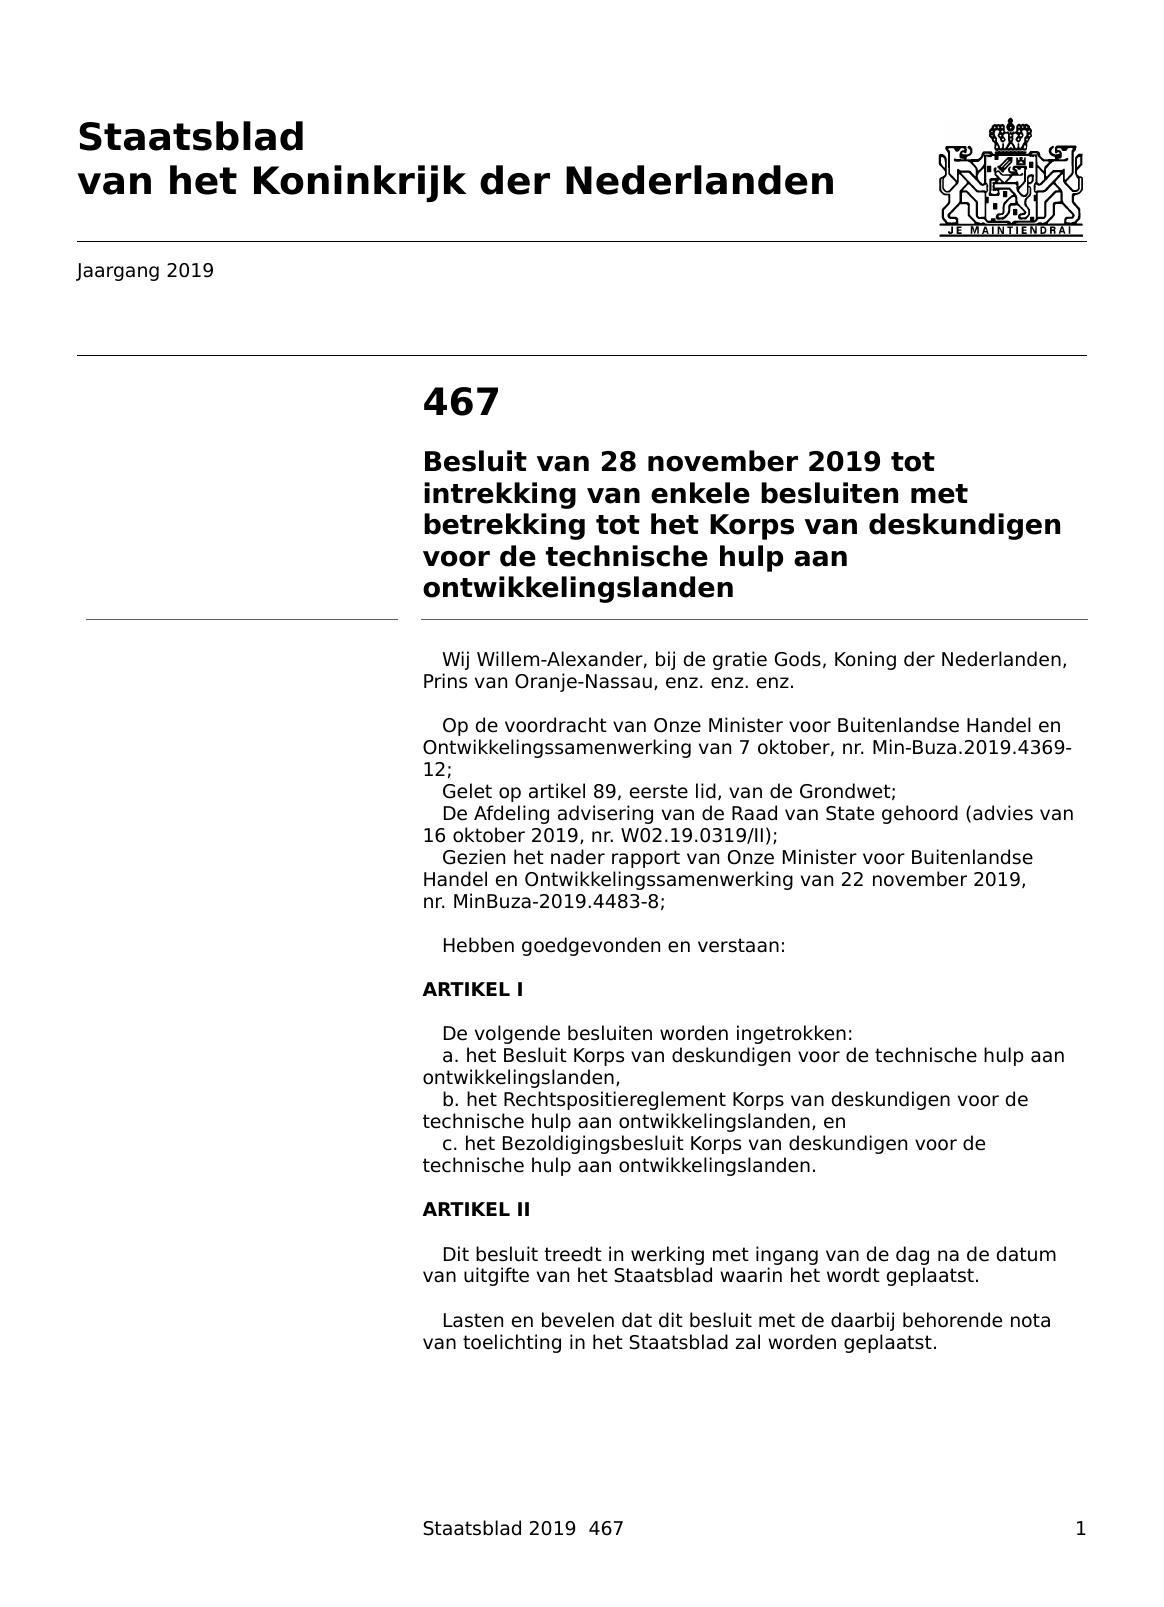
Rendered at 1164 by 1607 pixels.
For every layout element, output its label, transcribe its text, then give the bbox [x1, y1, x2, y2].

table_header [886, 100, 1087, 241]
text De Afdeling advisering van de Raad van State gehoord (advies van 16 oktober 2019, nr. W02.19.0319/II); [422, 803, 1087, 847]
text Hebben goedgevonden en verstaan: [422, 935, 1087, 957]
text Lasten en bevelen dat dit besluit met de daarbij behorende nota van toelichting in het Staatsblad zal worden geplaatst. [422, 1309, 1087, 1353]
subtitle ARTIKEL II [422, 1199, 1087, 1221]
table_header Staatsblad van het Koninkrijk der Nederlanden [77, 100, 886, 241]
picture [936, 115, 1087, 240]
text Gezien het nader rapport van Onze Minister voor Buitenlandse Handel en Ontwikkelingssamenwerking van 22 november 2019, nr. MinBuza-2019.4483-8; [422, 847, 1087, 913]
text c. het Bezoldigingsbesluit Korps van deskundigen voor de technische hulp aan ontwikkelingslanden. [422, 1133, 1087, 1177]
subtitle 467 [422, 381, 1087, 424]
text Wij Willem-Alexander, bij de gratie Gods, Koning der Nederlanden, Prins van Oranje-Nassau, enz. enz. enz. [422, 649, 1087, 693]
text Dit besluit treedt in werking met ingang van de dag na de datum van uitgifte van het Staatsblad waarin het wordt geplaatst. [422, 1243, 1087, 1287]
subtitle ARTIKEL I [422, 979, 1087, 1001]
text Gelet op artikel 89, eerste lid, van de Grondwet; [422, 781, 1087, 803]
text Besluit van 28 november 2019 tot intrekking van enkele besluiten met betrekking tot het Korps van deskundigen voor de technische hulp aan ontwikkelingslanden [422, 447, 1087, 604]
text b. het Rechtspositiereglement Korps van deskundigen voor de technische hulp aan ontwikkelingslanden, en [422, 1089, 1087, 1133]
table_cell Jaargang 2019 [77, 242, 1087, 355]
text a. het Besluit Korps van deskundigen voor de technische hulp aan ontwikkelingslanden, [422, 1045, 1087, 1089]
text Op de voordracht van Onze Minister voor Buitenlandse Handel en Ontwikkelingssamenwerking van 7 oktober, nr. Min-Buza.2019.4369-12; [422, 715, 1087, 781]
text De volgende besluiten worden ingetrokken: [422, 1023, 1087, 1045]
